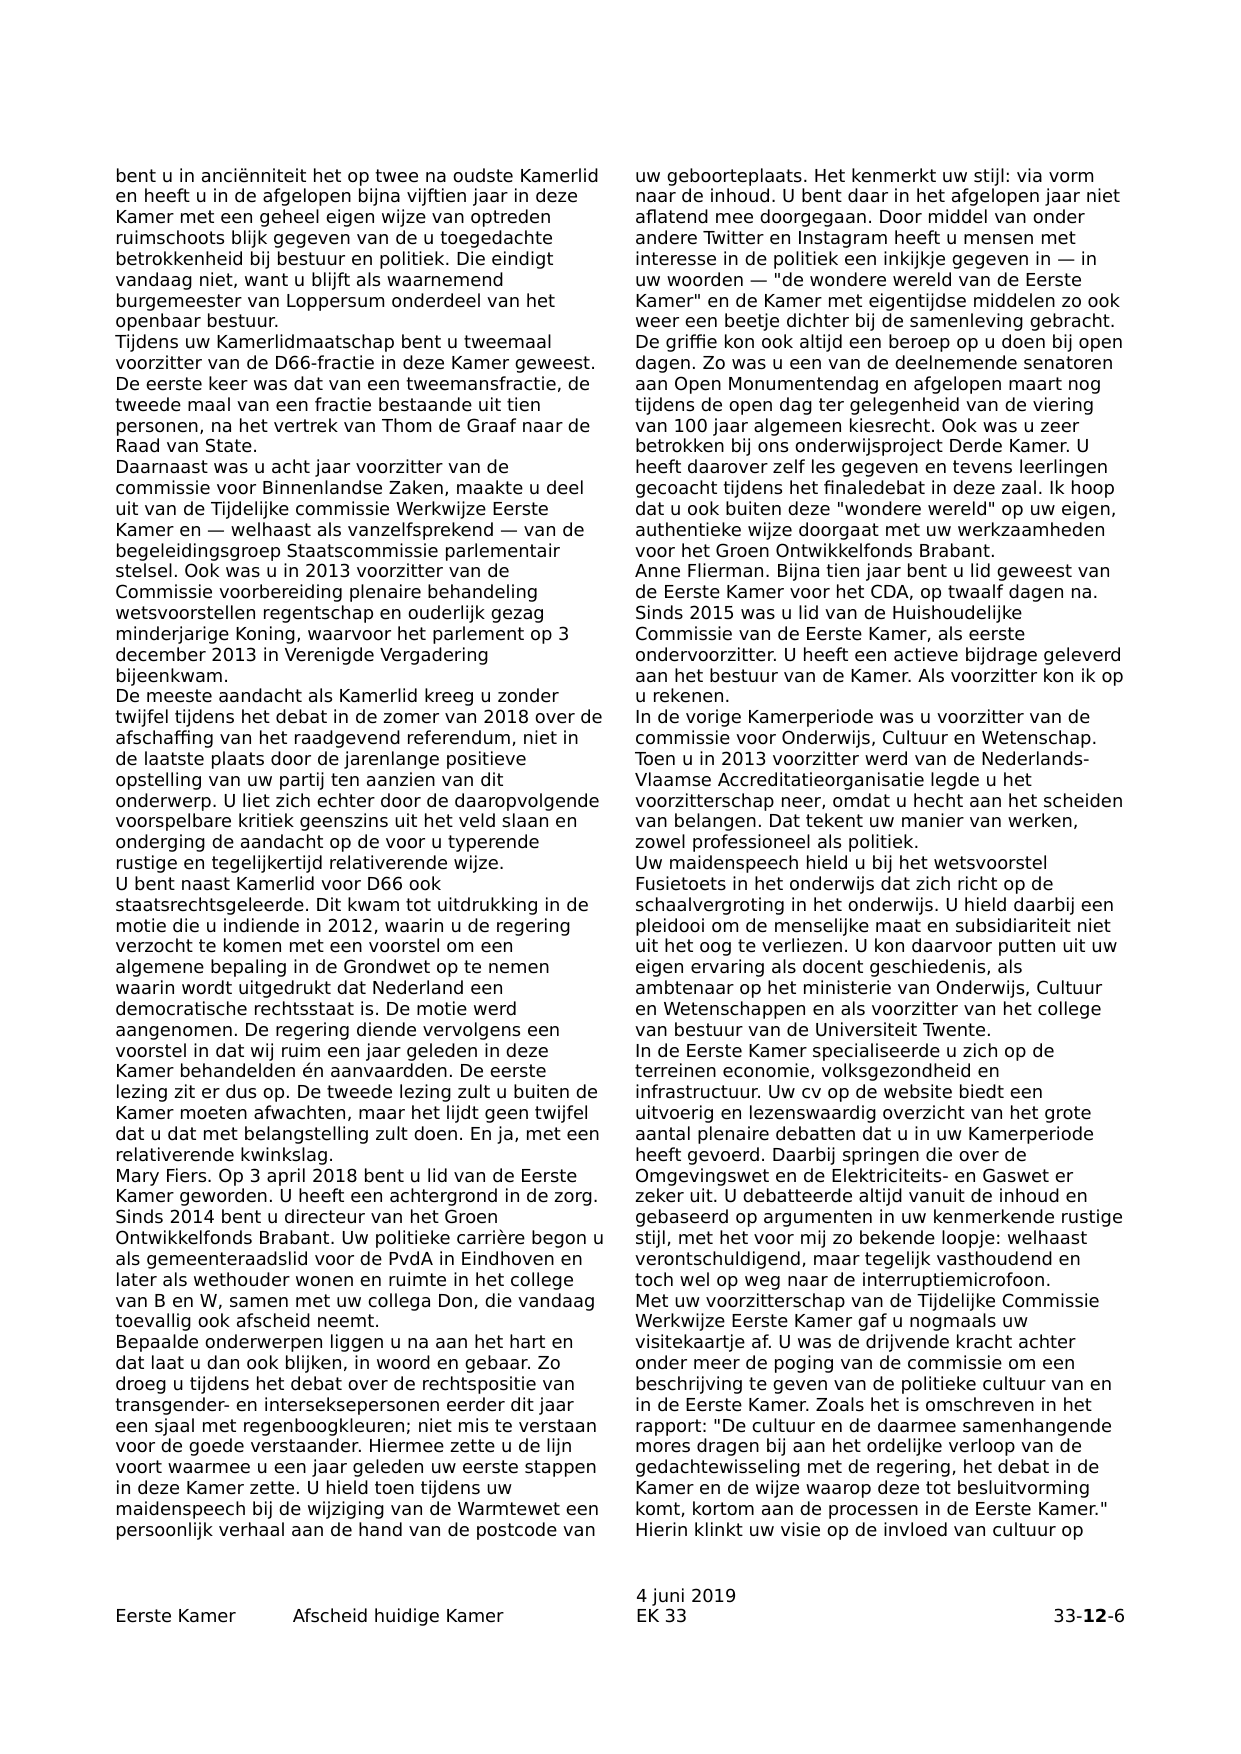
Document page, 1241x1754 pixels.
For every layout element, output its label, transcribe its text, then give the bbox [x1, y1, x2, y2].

text Bepaalde onderwerpen liggen u na aan het hart en dat laat u dan ook blijken, in woord en gebaar. Zo droeg u tijdens het debat over de rechtspositie van transgender- en interseksepersonen eerder dit jaar een sjaal met regenboogkleuren; niet mis te verstaan voor de goede verstaander. Hiermee zette u de lijn voort waarmee u een jaar geleden uw eerste stappen in deze Kamer zette. U hield toen tijdens uw maidenspeech bij de wijziging van de Warmtewet een persoonlijk verhaal aan de hand van de postcode van [115, 1332, 605, 1540]
text U bent naast Kamerlid voor D66 ook staatsrechtsgeleerde. Dit kwam tot uitdrukking in de motie die u indiende in 2012, waarin u de regering verzocht te komen met een voorstel om een algemene bepaling in de Grondwet op te nemen waarin wordt uitgedrukt dat Nederland een democratische rechtsstaat is. De motie werd aangenomen. De regering diende vervolgens een voorstel in dat wij ruim een jaar geleden in deze Kamer behandelden én aanvaardden. De eerste lezing zit er dus op. De tweede lezing zult u buiten de Kamer moeten afwachten, maar het lijdt geen twijfel dat u dat met belangstelling zult doen. En ja, met een relativerende kwinkslag. [115, 874, 605, 1165]
text In de vorige Kamerperiode was u voorzitter van de commissie voor Onderwijs, Cultuur en Wetenschap. Toen u in 2013 voorzitter werd van de Nederlands-Vlaamse Accreditatieorganisatie legde u het voorzitterschap neer, omdat u hecht aan het scheiden van belangen. Dat tekent uw manier van werken, zowel professioneel als politiek. [635, 707, 1125, 853]
text Mary Fiers. Op 3 april 2018 bent u lid van de Eerste Kamer geworden. U heeft een achtergrond in de zorg. Sinds 2014 bent u directeur van het Groen Ontwikkelfonds Brabant. Uw politieke carrière begon u als gemeenteraadslid voor de PvdA in Eindhoven en later als wethouder wonen en ruimte in het college van B en W, samen met uw collega Don, die vandaag toevallig ook afscheid neemt. [115, 1165, 605, 1332]
text In de Eerste Kamer specialiseerde u zich op de terreinen economie, volksgezondheid en infrastructuur. Uw cv op de website biedt een uitvoerig en lezenswaardig overzicht van het grote aantal plenaire debatten dat u in uw Kamerperiode heeft gevoerd. Daarbij springen die over de Omgevingswet en de Elektriciteits- en Gaswet er zeker uit. U debatteerde altijd vanuit de inhoud en gebaseerd op argumenten in uw kenmerkende rustige stijl, met het voor mij zo bekende loopje: welhaast verontschuldigend, maar tegelijk vasthoudend en toch wel op weg naar de interruptiemicrofoon. [635, 1040, 1125, 1290]
text Daarnaast was u acht jaar voorzitter van de commissie voor Binnenlandse Zaken, maakte u deel uit van de Tijdelijke commissie Werkwijze Eerste Kamer en — welhaast als vanzelfsprekend — van de begeleidingsgroep Staatscommissie parlementair stelsel. Ook was u in 2013 voorzitter van de Commissie voorbereiding plenaire behandeling wetsvoorstellen regentschap en ouderlijk gezag minderjarige Koning, waarvoor het parlement op 3 december 2013 in Verenigde Vergadering bijeenkwam. [115, 457, 605, 686]
text Met uw voorzitterschap van de Tijdelijke Commissie Werkwijze Eerste Kamer gaf u nogmaals uw visitekaartje af. U was de drijvende kracht achter onder meer de poging van de commissie om een beschrijving te geven van de politieke cultuur van en in de Eerste Kamer. Zoals het is omschreven in het rapport: "De cultuur en de daarmee samenhangende mores dragen bij aan het ordelijke verloop van de gedachtewisseling met de regering, het debat in de Kamer en de wijze waarop deze tot besluitvorming komt, kortom aan de processen in de Eerste Kamer." Hierin klinkt uw visie op de invloed van cultuur op [635, 1290, 1125, 1540]
text De griffie kon ook altijd een beroep op u doen bij open dagen. Zo was u een van de deelnemende senatoren aan Open Monumentendag en afgelopen maart nog tijdens de open dag ter gelegenheid van de viering van 100 jaar algemeen kiesrecht. Ook was u zeer betrokken bij ons onderwijsproject Derde Kamer. U heeft daarover zelf les gegeven en tevens leerlingen gecoacht tijdens het finaledebat in deze zaal. Ik hoop dat u ook buiten deze "wondere wereld" op uw eigen, authentieke wijze doorgaat met uw werkzaamheden voor het Groen Ontwikkelfonds Brabant. [635, 332, 1125, 561]
text Anne Flierman. Bijna tien jaar bent u lid geweest van de Eerste Kamer voor het CDA, op twaalf dagen na. Sinds 2015 was u lid van de Huishoudelijke Commissie van de Eerste Kamer, als eerste ondervoorzitter. U heeft een actieve bijdrage geleverd aan het bestuur van de Kamer. Als voorzitter kon ik op u rekenen. [635, 561, 1125, 707]
text Tijdens uw Kamerlidmaatschap bent u tweemaal voorzitter van de D66-fractie in deze Kamer geweest. De eerste keer was dat van een tweemansfractie, de tweede maal van een fractie bestaande uit tien personen, na het vertrek van Thom de Graaf naar de Raad van State. [115, 332, 605, 457]
text uw geboorteplaats. Het kenmerkt uw stijl: via vorm naar de inhoud. U bent daar in het afgelopen jaar niet aflatend mee doorgegaan. Door middel van onder andere Twitter en Instagram heeft u mensen met interesse in de politiek een inkijkje gegeven in — in uw woorden — "de wondere wereld van de Eerste Kamer" en de Kamer met eigentijdse middelen zo ook weer een beetje dichter bij de samenleving gebracht. [635, 165, 1125, 332]
text bent u in anciënniteit het op twee na oudste Kamerlid en heeft u in de afgelopen bijna vijftien jaar in deze Kamer met een geheel eigen wijze van optreden ruimschoots blijk gegeven van de u toegedachte betrokkenheid bij bestuur en politiek. Die eindigt vandaag niet, want u blijft als waarnemend burgemeester van Loppersum onderdeel van het openbaar bestuur. [115, 165, 605, 332]
text De meeste aandacht als Kamerlid kreeg u zonder twijfel tijdens het debat in de zomer van 2018 over de afschaffing van het raadgevend referendum, niet in de laatste plaats door de jarenlange positieve opstelling van uw partij ten aanzien van dit onderwerp. U liet zich echter door de daaropvolgende voorspelbare kritiek geenszins uit het veld slaan en onderging de aandacht op de voor u typerende rustige en tegelijkertijd relativerende wijze. [115, 686, 605, 874]
text Uw maidenspeech hield u bij het wetsvoorstel Fusietoets in het onderwijs dat zich richt op de schaalvergroting in het onderwijs. U hield daarbij een pleidooi om de menselijke maat en subsidiariteit niet uit het oog te verliezen. U kon daarvoor putten uit uw eigen ervaring als docent geschiedenis, als ambtenaar op het ministerie van Onderwijs, Cultuur en Wetenschappen en als voorzitter van het college van bestuur van de Universiteit Twente. [635, 853, 1125, 1040]
